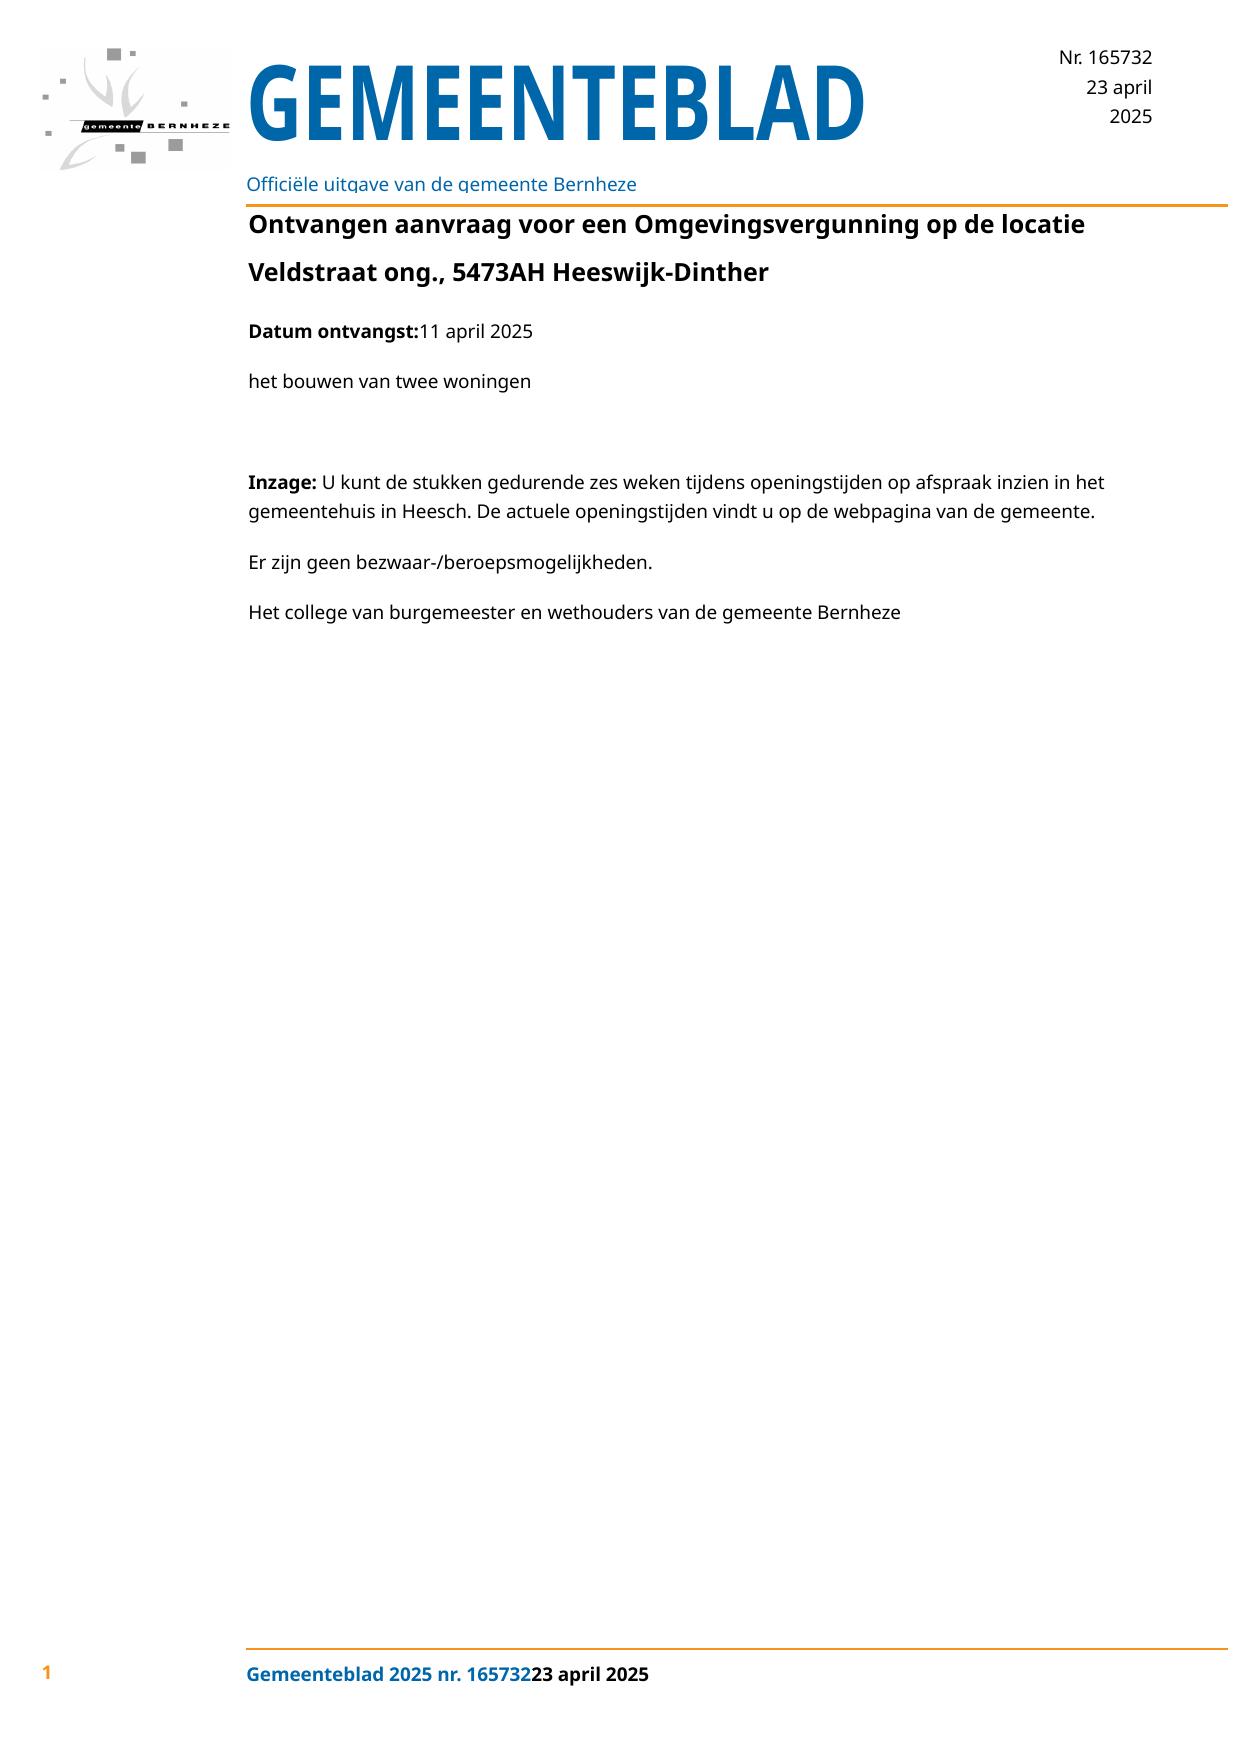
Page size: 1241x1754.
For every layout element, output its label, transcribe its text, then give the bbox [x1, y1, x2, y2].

text Het college van burgemeester en wethouders van de gemeente Bernheze [248, 599, 1152, 625]
text Inzage: U kunt de stukken gedurende zes weken tijdens openingstijden op afspraak inzien in het gemeentehuis in Heesch. De actuele openingstijden vindt u op de webpagina van de gemeente. [248, 469, 1152, 524]
picture [41, 47, 231, 172]
text Ontvangen aanvraag voor een Omgevingsvergunning op de locatie Veldstraat ong., 5473AH Heeswijk-Dinther [248, 207, 1152, 288]
text Datum ontvangst:11 april 2025 [248, 318, 1152, 344]
text Er zijn geen bezwaar-/beroepsmogelijkheden. [248, 549, 1152, 575]
text het bouwen van twee woningen [248, 368, 1152, 394]
